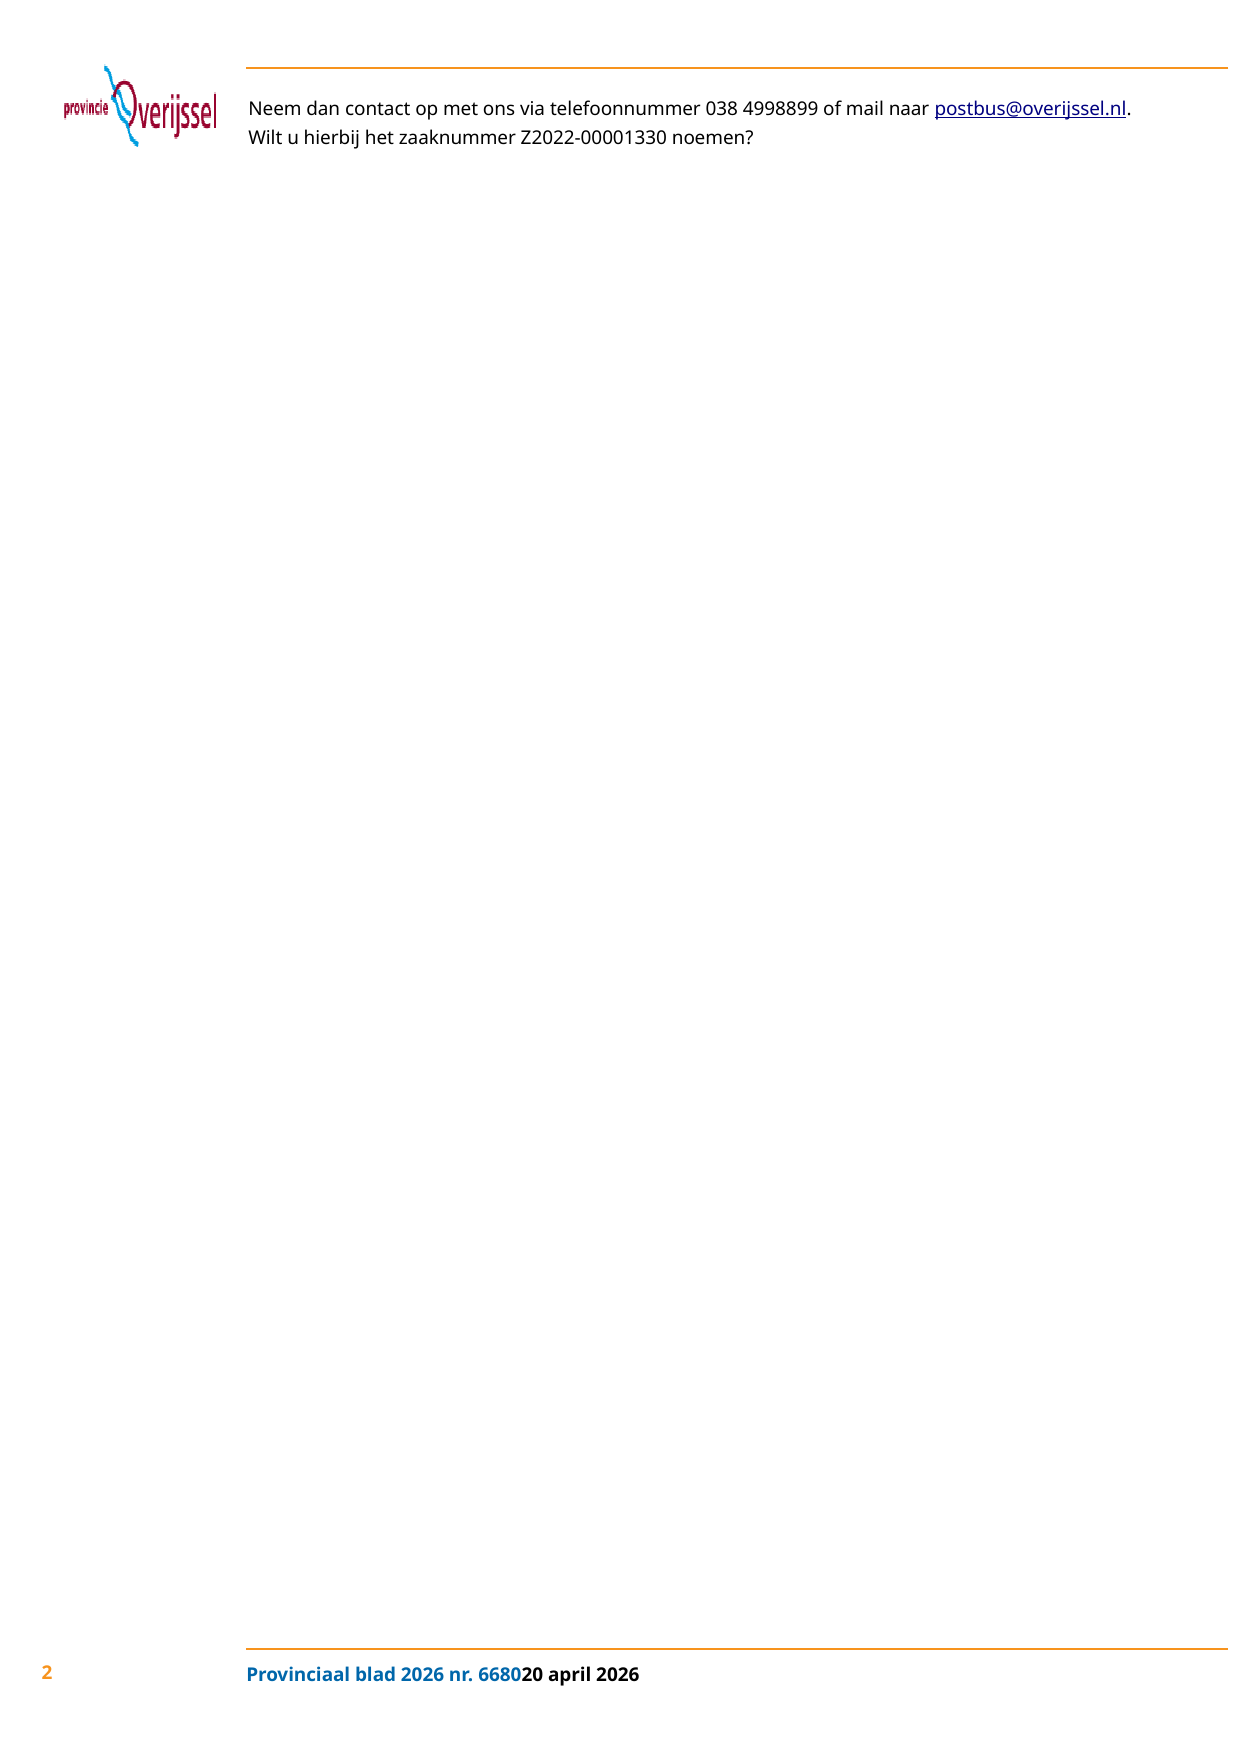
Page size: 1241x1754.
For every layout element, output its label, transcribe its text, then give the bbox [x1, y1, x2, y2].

picture [41, 47, 231, 172]
text Neem dan contact op met ons via telefoonnummer 038 4998899 of mail naar postbus@overijssel.nl. Wilt u hierbij het zaaknummer Z2022-00001330 noemen? [248, 95, 1152, 150]
